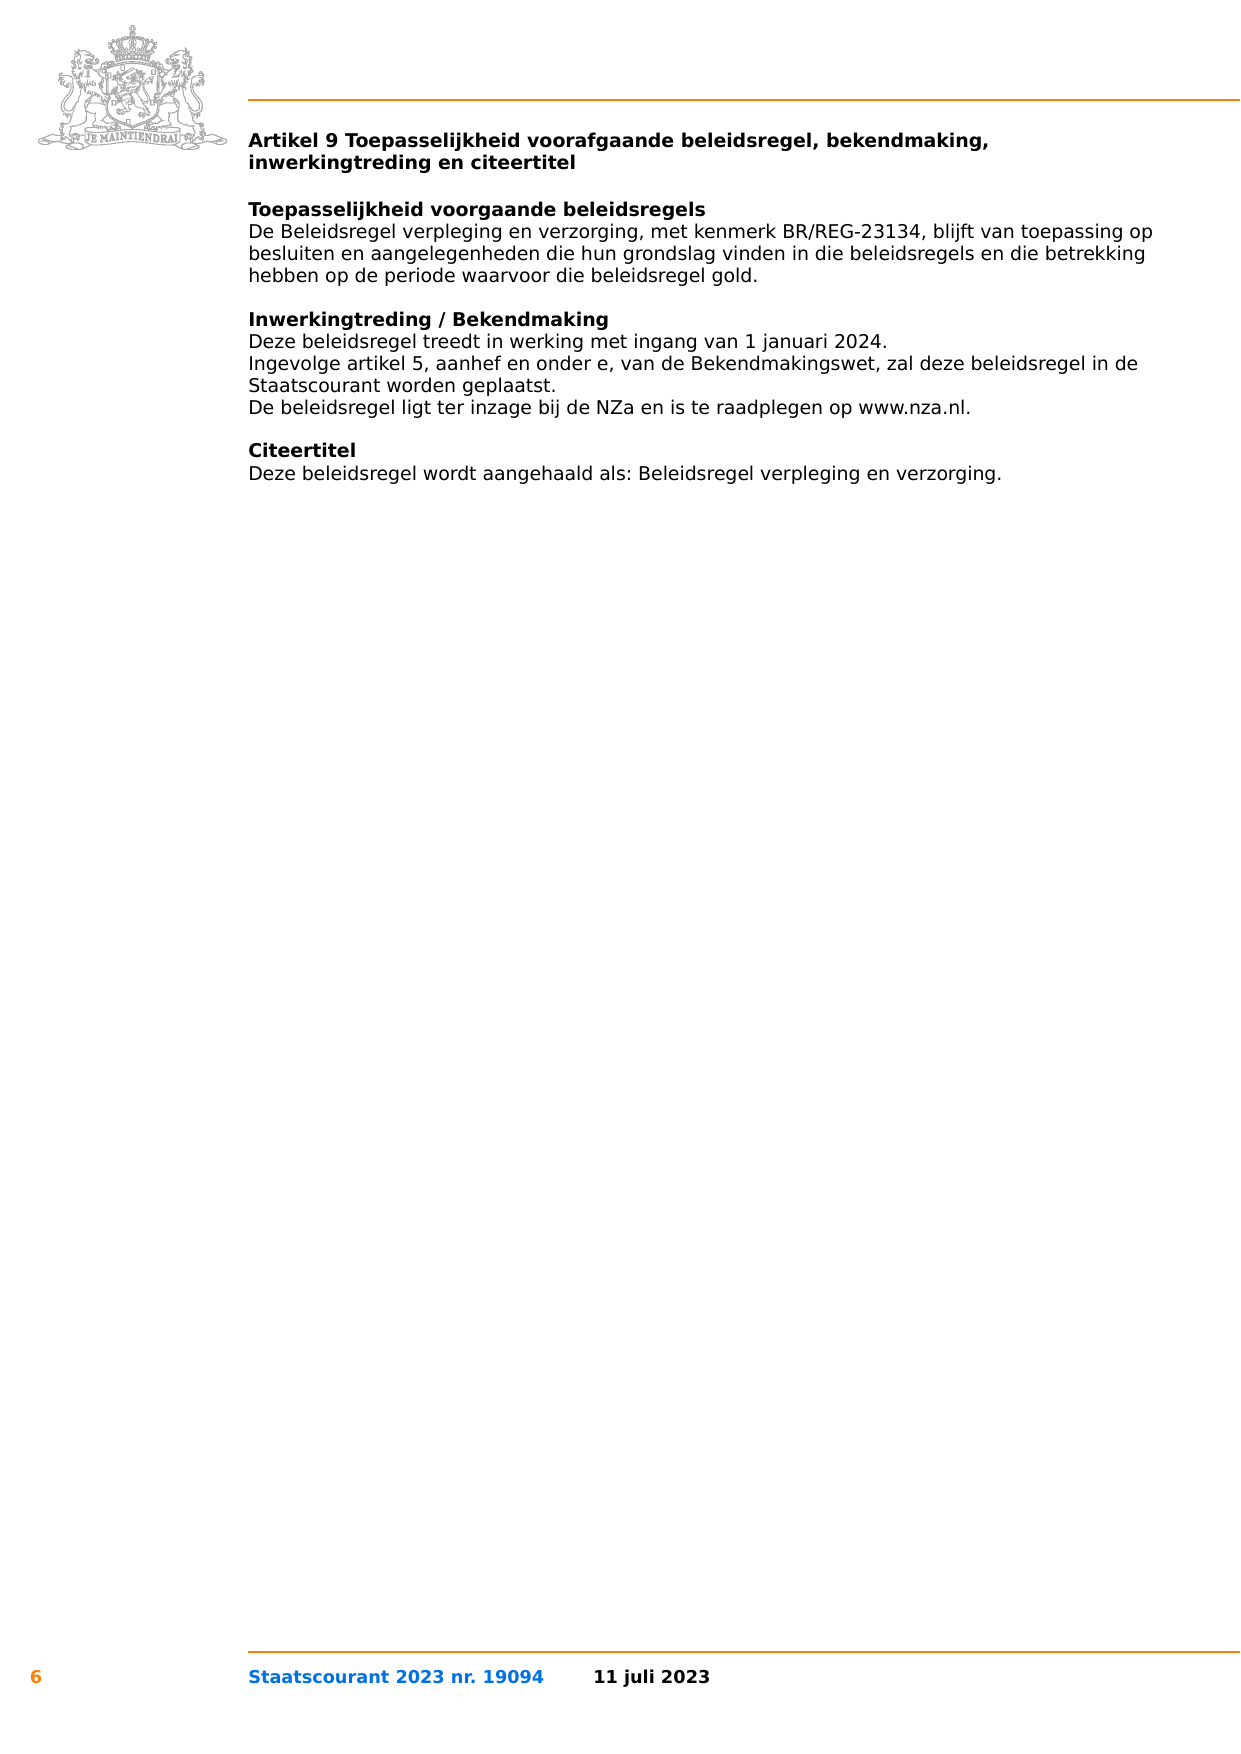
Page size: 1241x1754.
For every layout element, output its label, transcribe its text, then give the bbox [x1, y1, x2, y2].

subtitle Artikel 9 Toepasselijkheid voorafgaande beleidsregel, bekendmaking, inwerkingtreding en citeertitel [248, 130, 1163, 174]
text Ingevolge artikel 5, aanhef en onder e, van de Bekendmakingswet, zal deze beleidsregel in de Staatscourant worden geplaatst. [248, 353, 1163, 397]
text Deze beleidsregel wordt aangehaald als: Beleidsregel verpleging en verzorging. [248, 462, 1163, 484]
subtitle Toepasselijkheid voorgaande beleidsregels [248, 199, 1163, 221]
subtitle Inwerkingtreding / Bekendmaking [248, 309, 1163, 331]
text De beleidsregel ligt ter inzage bij de NZa en is te raadplegen op www.nza.nl. [248, 397, 1163, 418]
text Deze beleidsregel treedt in werking met ingang van 1 januari 2024. [248, 331, 1163, 353]
subtitle Citeertitel [248, 440, 1163, 462]
text De Beleidsregel verpleging en verzorging, met kenmerk BR/REG-23134, blijft van toepassing op besluiten en aangelegenheden die hun grondslag vinden in die beleidsregels en die betrekking hebben op de periode waarvoor die beleidsregel gold. [248, 221, 1163, 287]
picture [38, 25, 227, 150]
